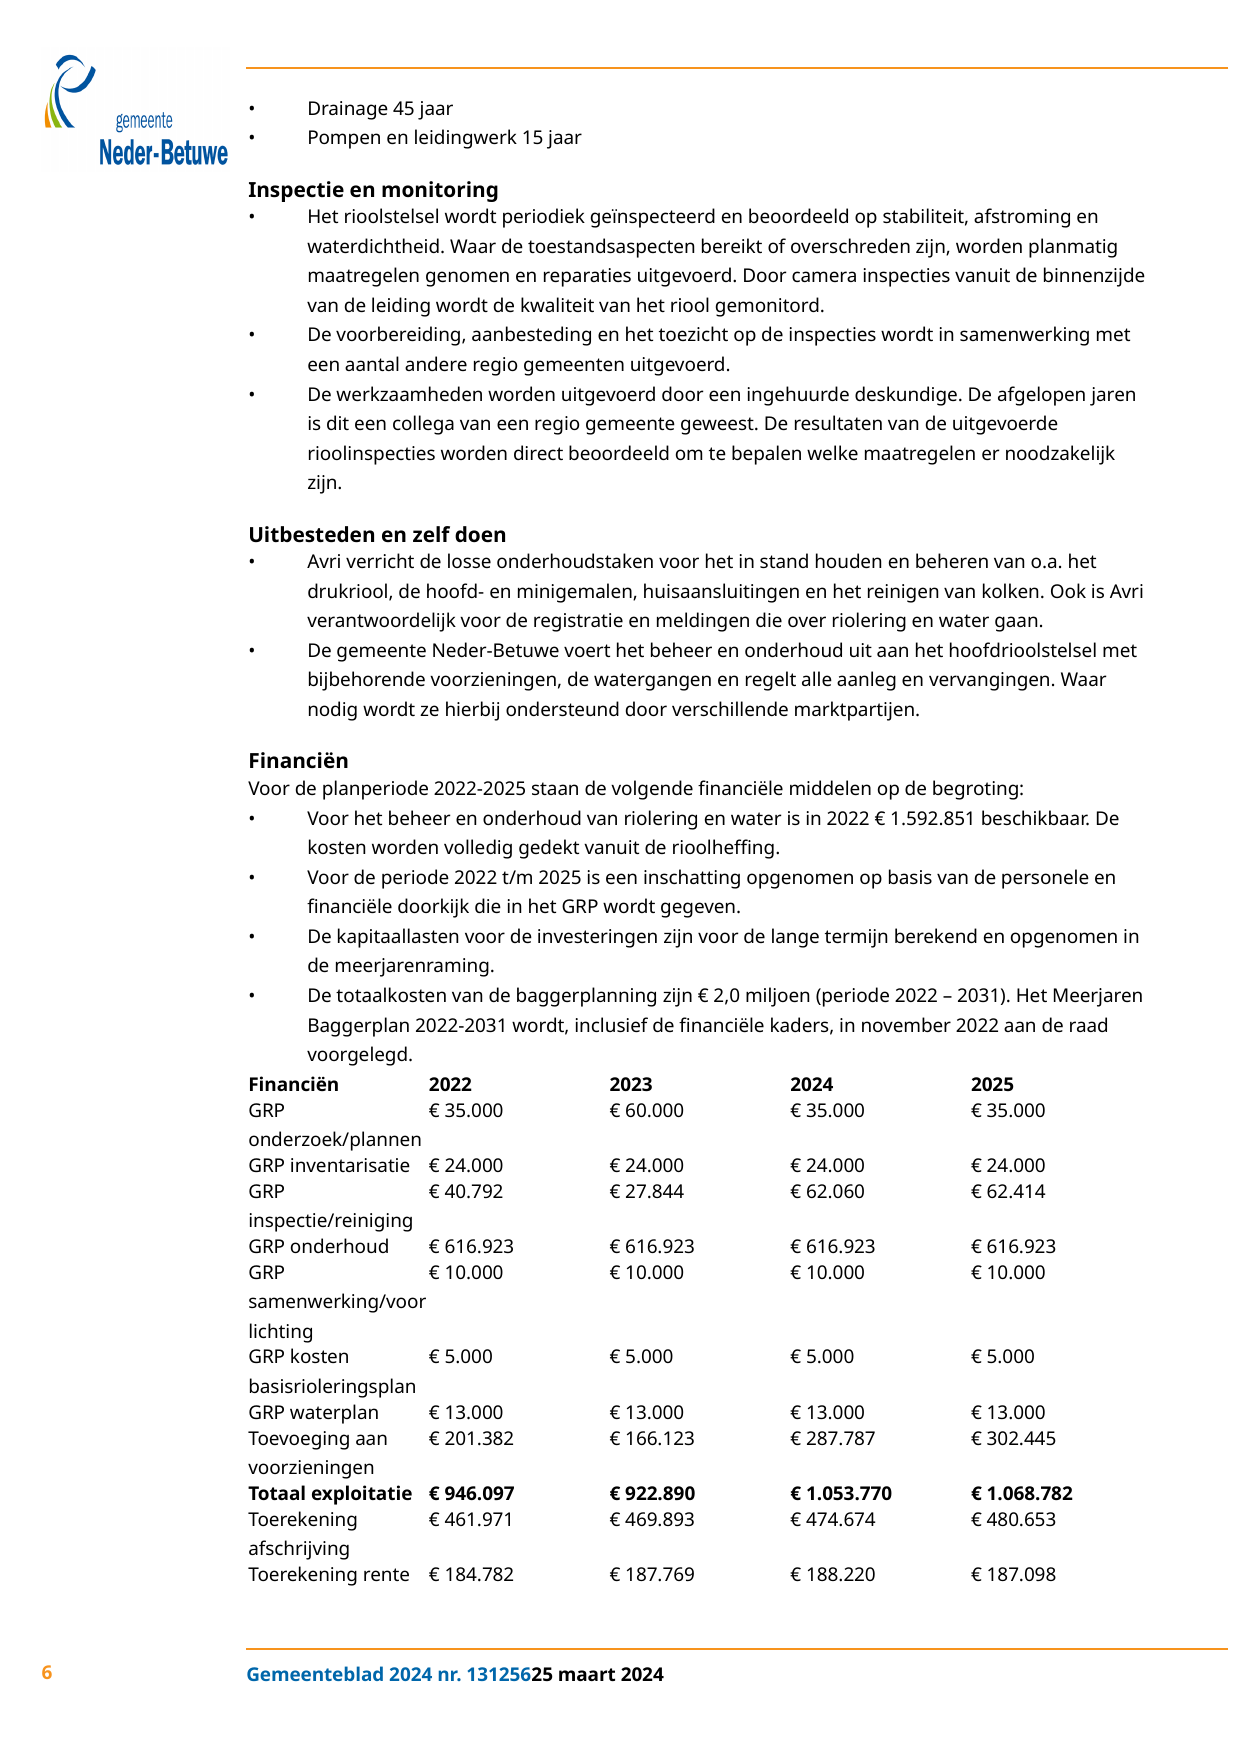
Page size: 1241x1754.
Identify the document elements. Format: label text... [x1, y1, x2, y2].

table_cell € 60.000 [609, 1097, 790, 1152]
table_cell € 10.000 [971, 1259, 1152, 1344]
table_header Financiën [248, 1071, 429, 1097]
table_cell € 13.000 [429, 1399, 609, 1425]
list Voor de periode 2022 t/m 2025 is een inschatting opgenomen op basis van de personele en financiële doorkijk die in het GRP wordt gegeven. [248, 864, 1152, 919]
table_cell € 40.792 [429, 1178, 609, 1233]
table_cell € 184.782 [429, 1561, 609, 1587]
table_cell € 24.000 [790, 1152, 971, 1178]
table_cell € 922.890 [609, 1480, 790, 1506]
table_cell € 287.787 [790, 1425, 971, 1480]
list Het rioolstelsel wordt periodiek geïnspecteerd en beoordeeld op stabiliteit, afstroming en waterdichtheid. Waar de toestandsaspecten bereikt of overschreden zijn, worden planmatig maatregelen genomen en reparaties uitgevoerd. Door camera inspecties vanuit de binnenzijde van de leiding wordt de kwaliteit van het riool gemonitord. [248, 203, 1152, 318]
table_cell € 946.097 [429, 1480, 609, 1506]
list De kapitaallasten voor de investeringen zijn voor de lange termijn berekend en opgenomen in de meerjarenraming. [248, 923, 1152, 978]
table_header 2024 [790, 1071, 971, 1097]
list Pompen en leidingwerk 15 jaar [248, 124, 1152, 150]
table_cell € 24.000 [971, 1152, 1152, 1178]
table_cell GRP onderzoek/plannen [248, 1097, 429, 1152]
table_cell € 24.000 [429, 1152, 609, 1178]
table_cell € 5.000 [609, 1344, 790, 1399]
table_cell € 1.068.782 [971, 1480, 1152, 1506]
table_cell € 62.414 [971, 1178, 1152, 1233]
table_cell GRP samenwerking/voorlichting [248, 1259, 429, 1344]
table_cell € 10.000 [790, 1259, 971, 1344]
table_cell € 188.220 [790, 1561, 971, 1587]
table_cell € 27.844 [609, 1178, 790, 1233]
table_cell € 13.000 [971, 1399, 1152, 1425]
table_header 2025 [971, 1071, 1152, 1097]
table_cell € 616.923 [609, 1233, 790, 1259]
table_cell € 1.053.770 [790, 1480, 971, 1506]
table_cell GRP waterplan [248, 1399, 429, 1425]
text Financiën [248, 747, 1152, 775]
list Avri verricht de losse onderhoudstaken voor het in stand houden en beheren van o.a. het drukriool, de hoofd- en minigemalen, huisaansluitingen en het reinigen van kolken. Ook is Avri verantwoordelijk voor de registratie en meldingen die over riolering en water gaan. [248, 548, 1152, 633]
table_cell € 461.971 [429, 1506, 609, 1561]
list De gemeente Neder-Betuwe voert het beheer en onderhoud uit aan het hoofdrioolstelsel met bijbehorende voorzieningen, de watergangen en regelt alle aanleg en vervangingen. Waar nodig wordt ze hierbij ondersteund door verschillende marktpartijen. [248, 637, 1152, 722]
table_cell € 10.000 [609, 1259, 790, 1344]
table_cell € 616.923 [790, 1233, 971, 1259]
picture [41, 47, 231, 172]
table_cell € 13.000 [790, 1399, 971, 1425]
list De totaalkosten van de baggerplanning zijn € 2,0 miljoen (periode 2022 – 2031). Het Meerjaren Baggerplan 2022-2031 wordt, inclusief de financiële kaders, in november 2022 aan de raad voorgelegd. [248, 982, 1152, 1067]
table_cell Toevoeging aan voorzieningen [248, 1425, 429, 1480]
table_cell € 474.674 [790, 1506, 971, 1561]
text Uitbesteden en zelf doen [248, 520, 1152, 548]
table_cell € 616.923 [429, 1233, 609, 1259]
table_cell Toerekening afschrijving [248, 1506, 429, 1561]
table_cell € 469.893 [609, 1506, 790, 1561]
text Voor de planperiode 2022-2025 staan de volgende financiële middelen op de begroting: [248, 775, 1152, 801]
table_cell € 201.382 [429, 1425, 609, 1480]
table_cell € 187.098 [971, 1561, 1152, 1587]
table_cell € 24.000 [609, 1152, 790, 1178]
table_cell € 5.000 [429, 1344, 609, 1399]
table_cell € 62.060 [790, 1178, 971, 1233]
text Inspectie en monitoring [248, 175, 1152, 203]
table_cell € 5.000 [790, 1344, 971, 1399]
table_cell Totaal exploitatie [248, 1480, 429, 1506]
table_cell € 35.000 [790, 1097, 971, 1152]
list De voorbereiding, aanbesteding en het toezicht op de inspecties wordt in samenwerking met een aantal andere regio gemeenten uitgevoerd. [248, 322, 1152, 377]
table_cell € 13.000 [609, 1399, 790, 1425]
list Voor het beheer en onderhoud van riolering en water is in 2022 € 1.592.851 beschikbaar. De kosten worden volledig gedekt vanuit de rioolheffing. [248, 805, 1152, 860]
table_cell € 302.445 [971, 1425, 1152, 1480]
table_cell € 187.769 [609, 1561, 790, 1587]
table_cell GRP inventarisatie [248, 1152, 429, 1178]
table_cell € 35.000 [971, 1097, 1152, 1152]
list Drainage 45 jaar [248, 95, 1152, 121]
table_header 2023 [609, 1071, 790, 1097]
table_cell € 35.000 [429, 1097, 609, 1152]
table_cell GRP kosten basisrioleringsplan [248, 1344, 429, 1399]
table_cell GRP onderhoud [248, 1233, 429, 1259]
table_cell € 480.653 [971, 1506, 1152, 1561]
list De werkzaamheden worden uitgevoerd door een ingehuurde deskundige. De afgelopen jaren is dit een collega van een regio gemeente geweest. De resultaten van de uitgevoerde rioolinspecties worden direct beoordeeld om te bepalen welke maatregelen er noodzakelijk zijn. [248, 381, 1152, 495]
table_cell € 166.123 [609, 1425, 790, 1480]
table_header 2022 [429, 1071, 609, 1097]
table_cell € 616.923 [971, 1233, 1152, 1259]
table_cell Toerekening rente [248, 1561, 429, 1587]
table_cell GRP inspectie/reiniging [248, 1178, 429, 1233]
table_cell € 5.000 [971, 1344, 1152, 1399]
table_cell € 10.000 [429, 1259, 609, 1344]
